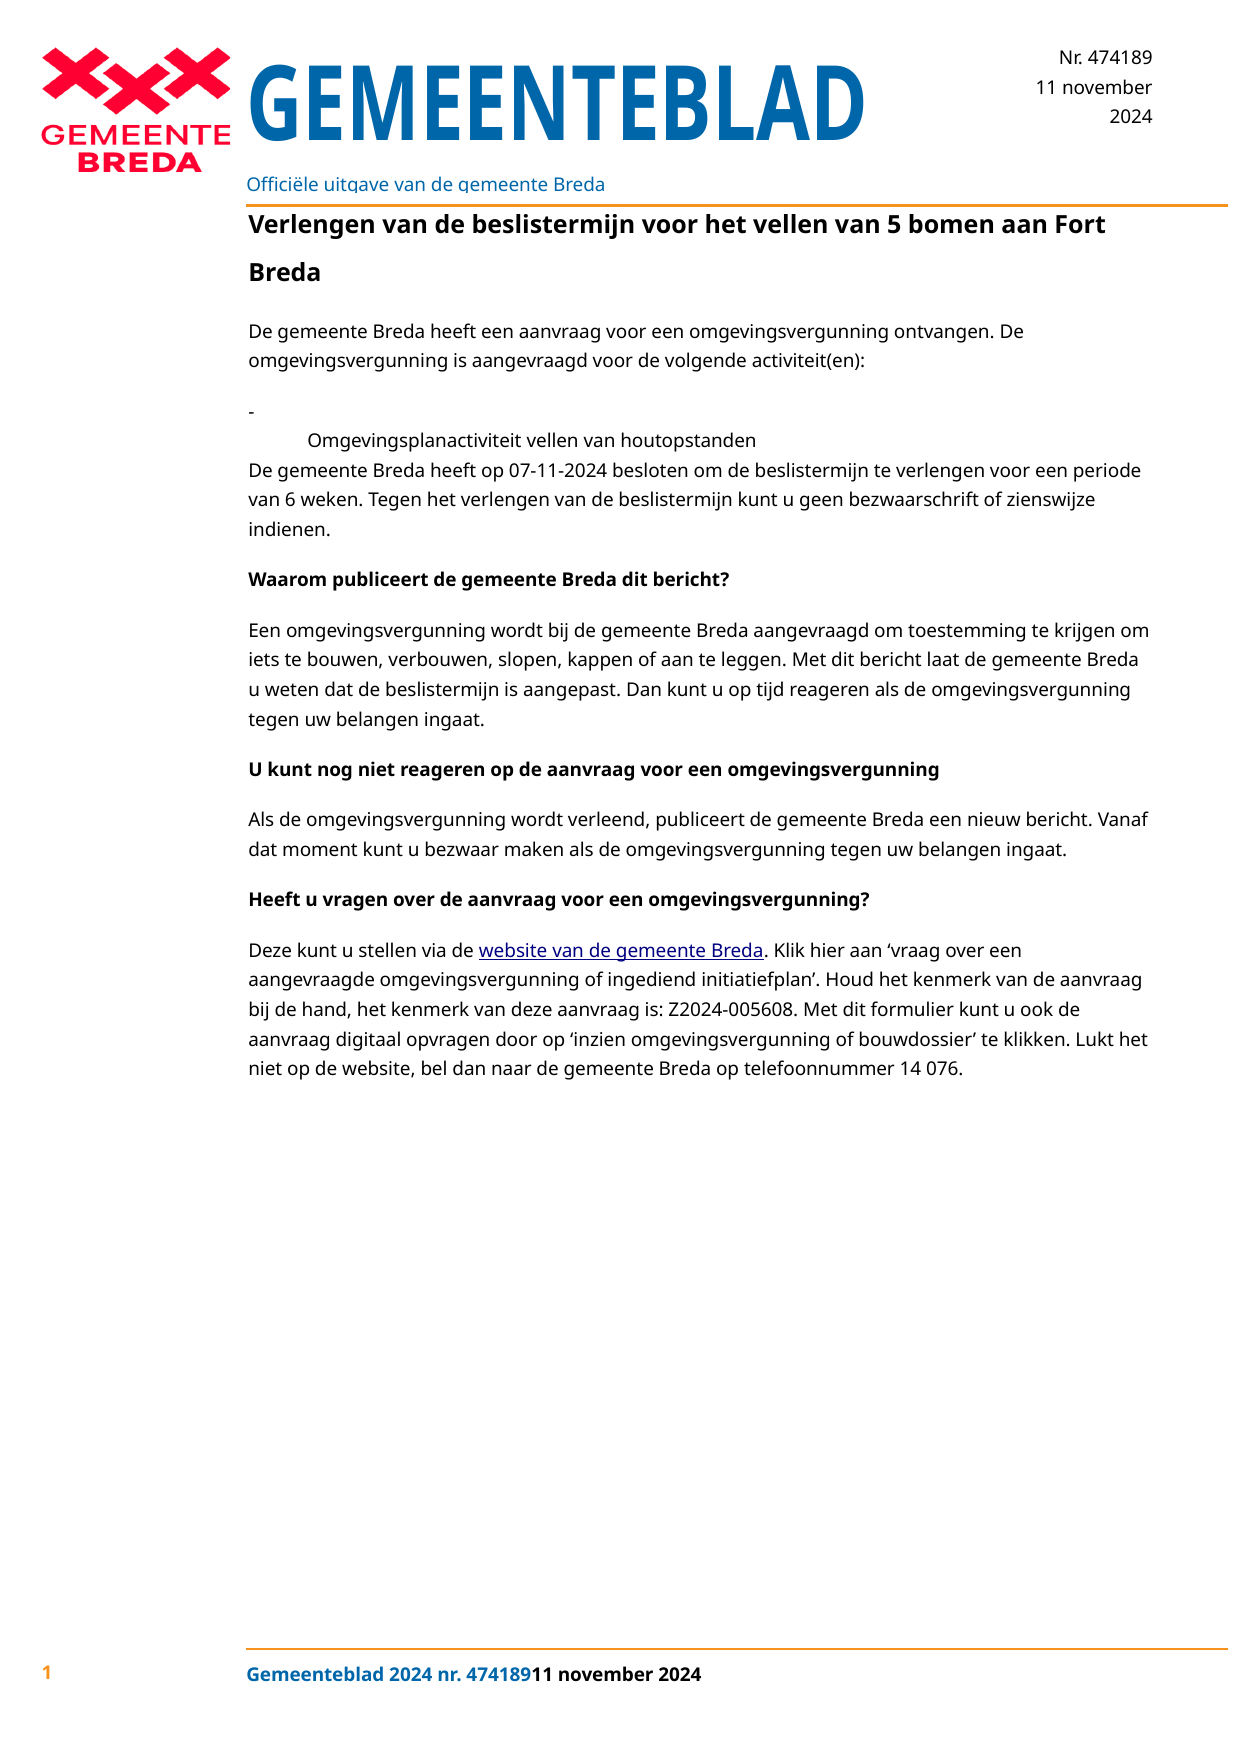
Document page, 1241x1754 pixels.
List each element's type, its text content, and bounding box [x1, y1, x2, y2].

text De gemeente Breda heeft een aanvraag voor een omgevingsvergunning ontvangen. De omgevingsvergunning is aangevraagd voor de volgende activiteit(en): [248, 318, 1152, 373]
text De gemeente Breda heeft op 07-11-2024 besloten om de beslistermijn te verlengen voor een periode van 6 weken. Tegen het verlengen van de beslistermijn kunt u geen bezwaarschrift of zienswijze indienen. [248, 457, 1152, 542]
text Als de omgevingsvergunning wordt verleend, publiceert de gemeente Breda een nieuw bericht. Vanaf dat moment kunt u bezwaar maken als de omgevingsvergunning tegen uw belangen ingaat. [248, 807, 1152, 862]
text U kunt nog niet reageren op de aanvraag voor een omgevingsvergunning [248, 756, 1152, 782]
text Deze kunt u stellen via de website van de gemeente Breda. Klik hier aan ‘vraag over een aangevraagde omgevingsvergunning of ingediend initiatiefplan’. Houd het kenmerk van de aanvraag bij de hand, het kenmerk van deze aanvraag is: Z2024-005608. Met dit formulier kunt u ook de aanvraag digitaal opvragen door op ‘inzien omgevingsvergunning of bouwdossier’ te klikken. Lukt het niet op de website, bel dan naar de gemeente Breda op telefoonnummer 14 076. [248, 937, 1152, 1081]
list Omgevingsplanactiviteit vellen van houtopstanden [248, 427, 1152, 453]
text Waarom publiceert de gemeente Breda dit bericht? [248, 567, 1152, 592]
picture [41, 47, 231, 172]
text Verlengen van de beslistermijn voor het vellen van 5 bomen aan Fort Breda [248, 207, 1152, 288]
text Heeft u vragen over de aanvraag voor een omgevingsvergunning? [248, 887, 1152, 912]
text Een omgevingsvergunning wordt bij de gemeente Breda aangevraagd om toestemming te krijgen om iets te bouwen, verbouwen, slopen, kappen of aan te leggen. Met dit bericht laat de gemeente Breda u weten dat de beslistermijn is aangepast. Dan kunt u op tijd reageren als de omgevingsvergunning tegen uw belangen ingaat. [248, 617, 1152, 732]
